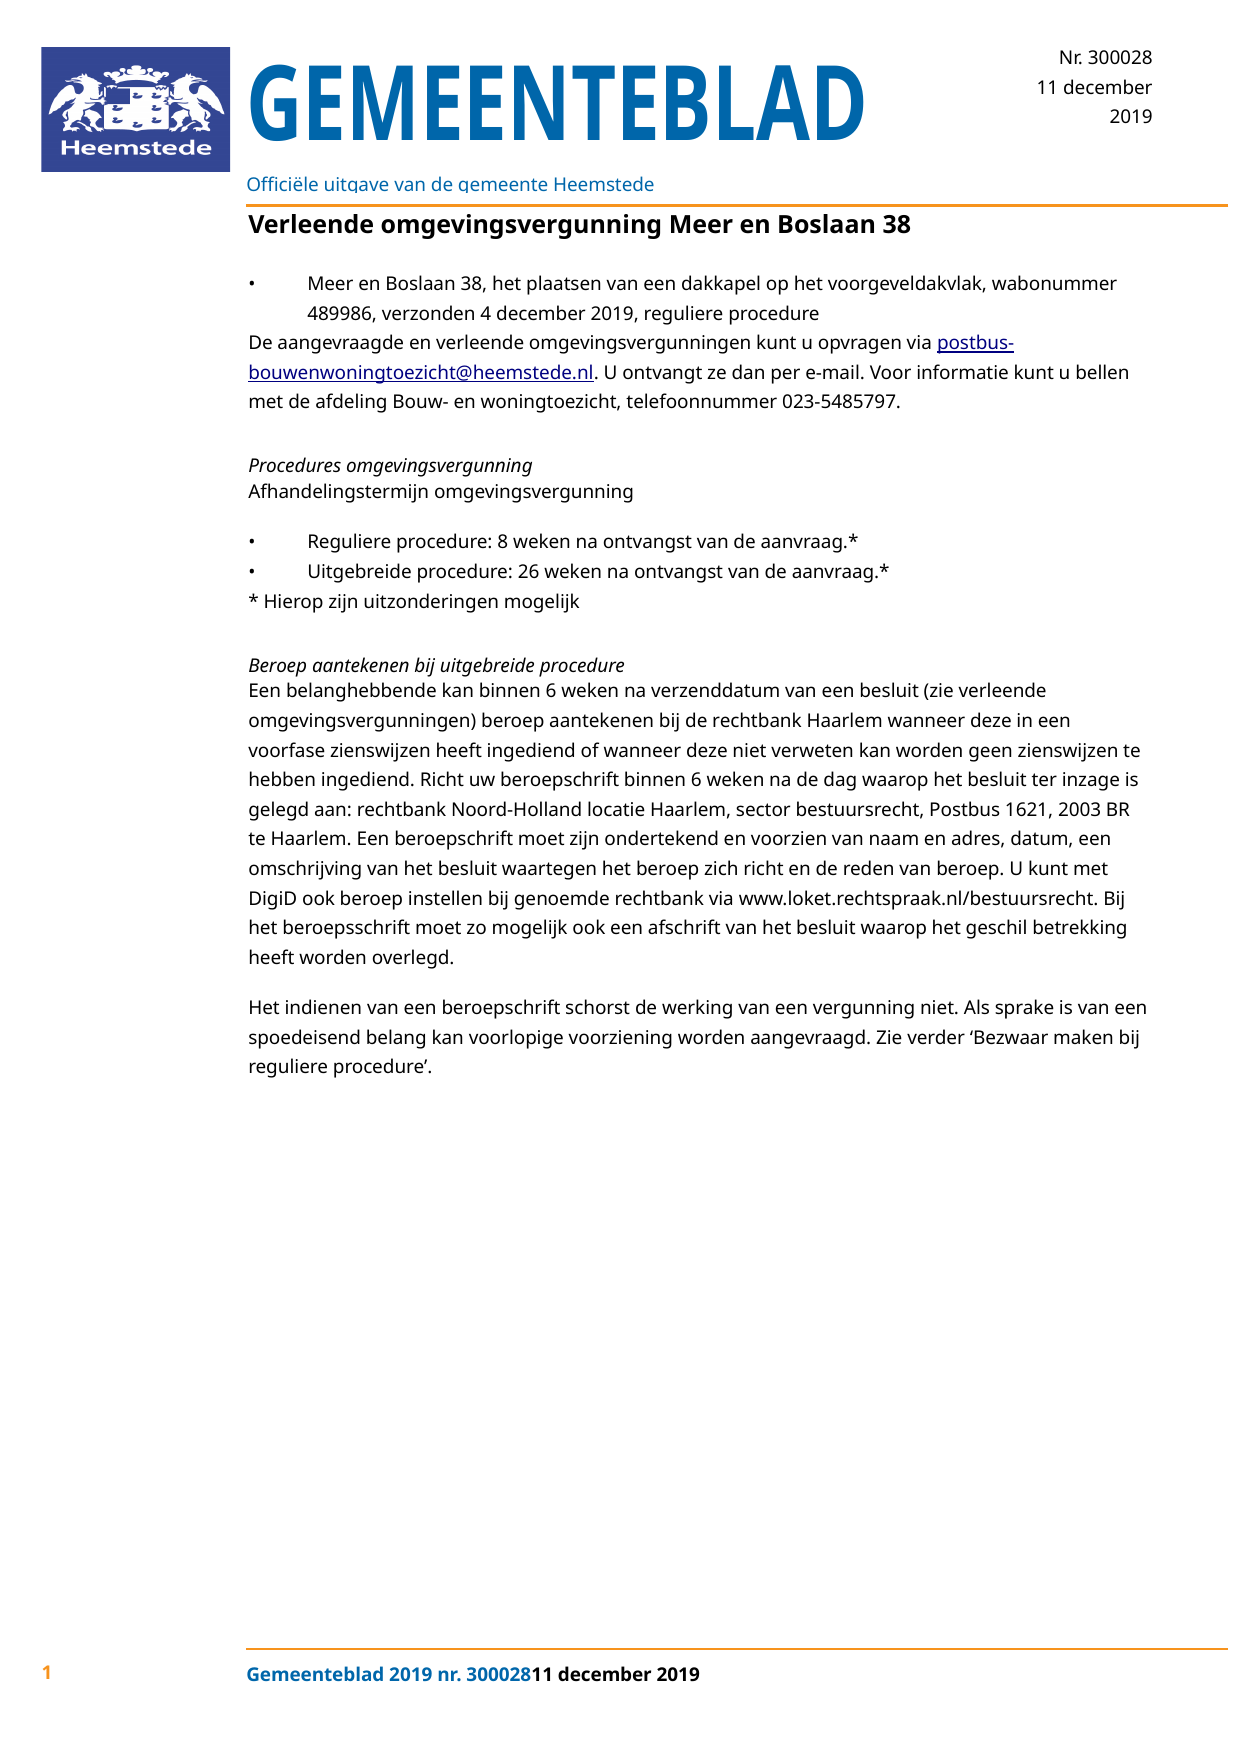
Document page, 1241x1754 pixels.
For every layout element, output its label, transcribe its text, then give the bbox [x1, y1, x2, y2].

text Beroep aantekenen bij uitgebreide procedure [248, 652, 1152, 678]
list Meer en Boslaan 38, het plaatsen van een dakkapel op het voorgeveldakvlak, wabonummer 489986, verzonden 4 december 2019, reguliere procedure [248, 270, 1152, 326]
text Verleende omgevingsvergunning Meer en Boslaan 38 [248, 207, 1152, 241]
text Het indienen van een beroepschrift schorst de werking van een vergunning niet. Als sprake is van een spoedeisend belang kan voorlopige voorziening worden aangevraagd. Zie verder ‘Bezwaar maken bij reguliere procedure’. [248, 994, 1152, 1079]
picture [41, 47, 231, 172]
list Reguliere procedure: 8 weken na ontvangst van de aanvraag.* [248, 529, 1152, 554]
text * Hierop zijn uitzonderingen mogelijk [248, 588, 1152, 614]
list Uitgebreide procedure: 26 weken na ontvangst van de aanvraag.* [248, 558, 1152, 584]
text Procedures omgevingsvergunning [248, 453, 1152, 478]
text Een belanghebbende kan binnen 6 weken na verzenddatum van een besluit (zie verleende omgevingsvergunningen) beroep aantekenen bij de rechtbank Haarlem wanneer deze in een voorfase zienswijzen heeft ingediend of wanneer deze niet verweten kan worden geen zienswijzen te hebben ingediend. Richt uw beroepschrift binnen 6 weken na de dag waarop het besluit ter inzage is gelegd aan: rechtbank Noord-Holland locatie Haarlem, sector bestuursrecht, Postbus 1621, 2003 BR te Haarlem. Een beroepschrift moet zijn ondertekend en voorzien van naam en adres, datum, een omschrijving van het besluit waartegen het beroep zich richt en de reden van beroep. U kunt met DigiD ook beroep instellen bij genoemde rechtbank via www.loket.rechtspraak.nl/bestuursrecht. Bij het beroepsschrift moet zo mogelijk ook een afschrift van het besluit waarop het geschil betrekking heeft worden overlegd. [248, 678, 1152, 969]
text Afhandelingstermijn omgevingsvergunning [248, 478, 1152, 504]
text De aangevraagde en verleende omgevingsvergunningen kunt u opvragen via postbus-bouwenwoningtoezicht@heemstede.nl. U ontvangt ze dan per e-mail. Voor informatie kunt u bellen met de afdeling Bouw- en woningtoezicht, telefoonnummer 023-5485797. [248, 329, 1152, 414]
